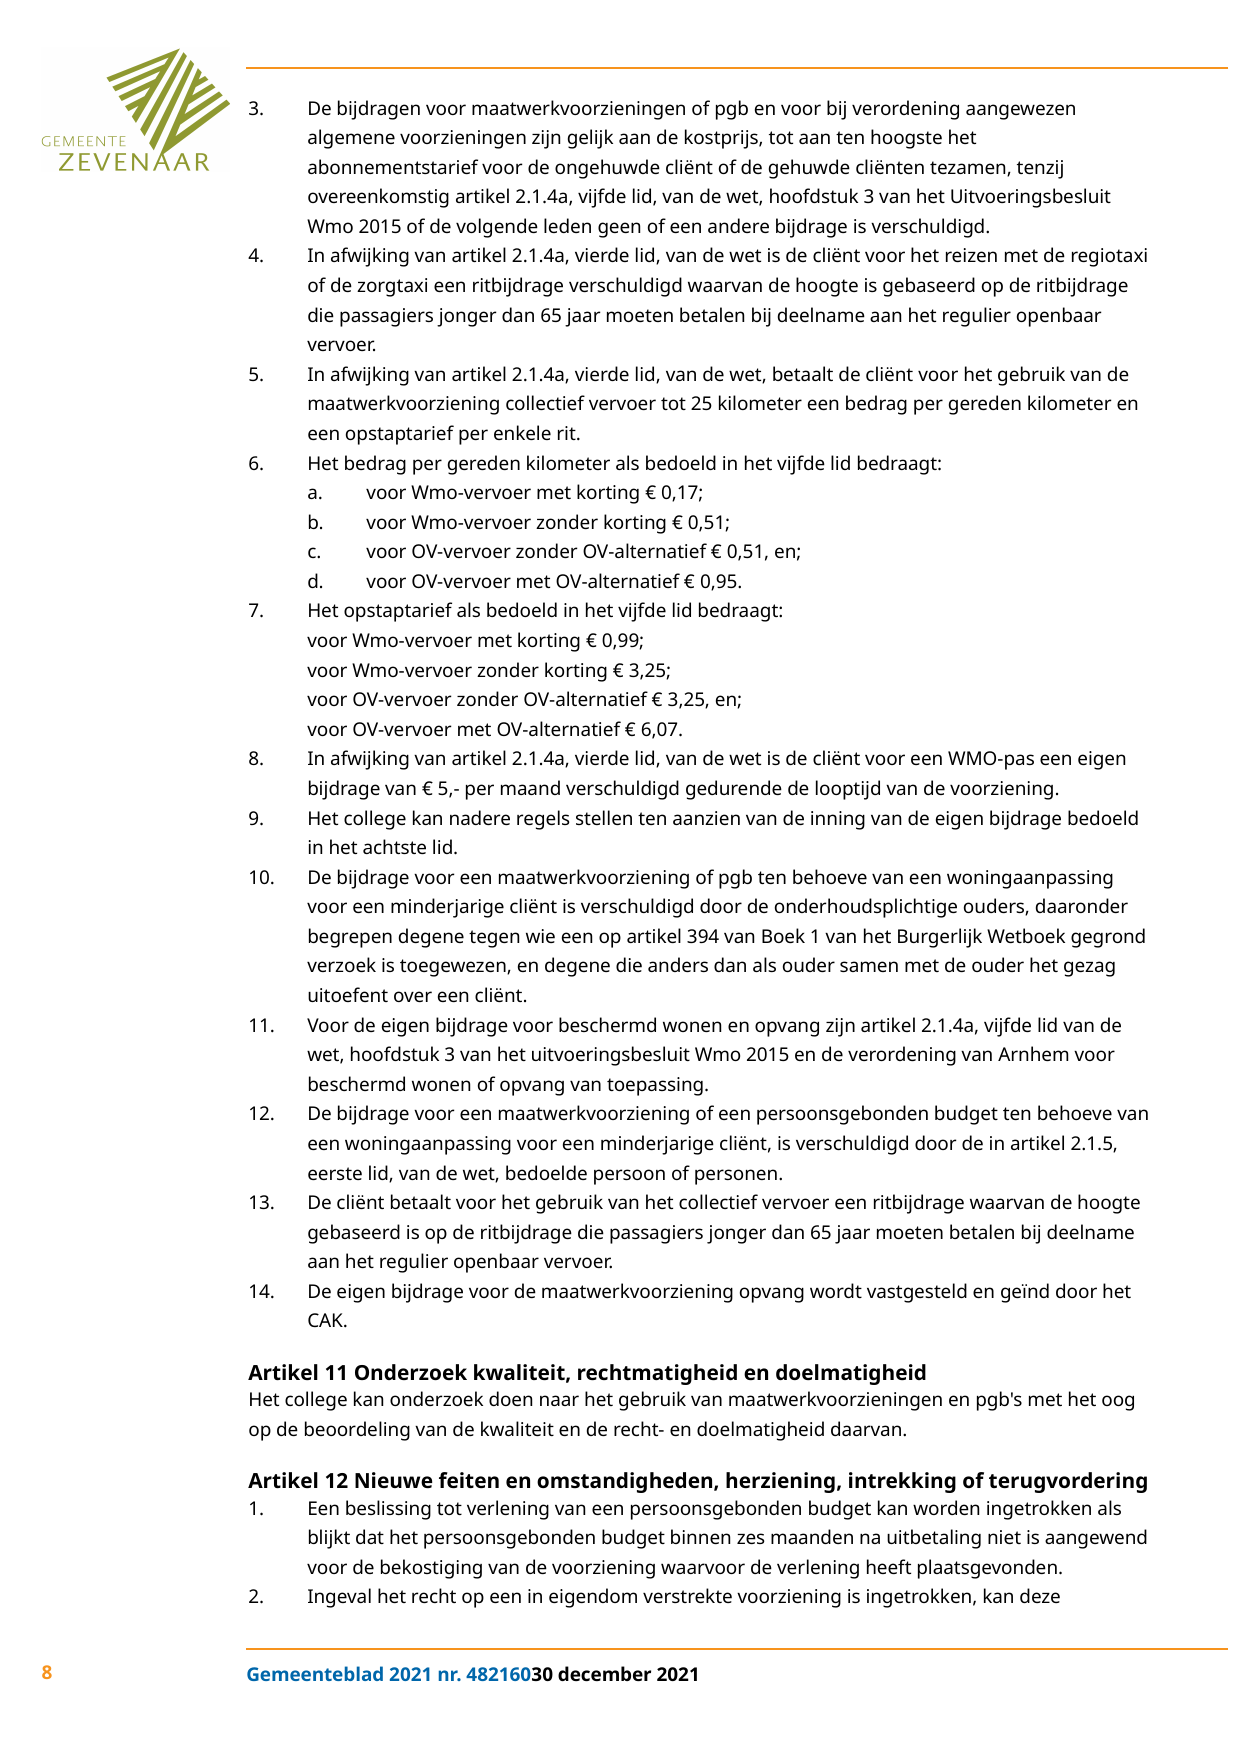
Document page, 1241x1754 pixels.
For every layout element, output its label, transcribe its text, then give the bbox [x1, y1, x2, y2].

list De bijdragen voor maatwerkvoorzieningen of pgb en voor bij verordening aangewezen algemene voorzieningen zijn gelijk aan de kostprijs, tot aan ten hoogste het abonnementstarief voor de ongehuwde cliënt of de gehuwde cliënten tezamen, tenzij overeenkomstig artikel 2.1.4a, vijfde lid, van de wet, hoofdstuk 3 van het Uitvoeringsbesluit Wmo 2015 of de volgende leden geen of een andere bijdrage is verschuldigd. [248, 95, 1152, 239]
list In afwijking van artikel 2.1.4a, vierde lid, van de wet, betaalt de cliënt voor het gebruik van de maatwerkvoorziening collectief vervoer tot 25 kilometer een bedrag per gereden kilometer en een opstaptarief per enkele rit. [248, 361, 1152, 446]
list De bijdrage voor een maatwerkvoorziening of pgb ten behoeve van een woningaanpassing voor een minderjarige cliënt is verschuldigd door de onderhoudsplichtige ouders, daaronder begrepen degene tegen wie een op artikel 394 van Boek 1 van het Burgerlijk Wetboek gegrond verzoek is toegewezen, en degene die anders dan als ouder samen met de ouder het gezag uitoefent over een cliënt. [248, 864, 1152, 1008]
list In afwijking van artikel 2.1.4a, vierde lid, van de wet is de cliënt voor een WMO-pas een eigen bijdrage van € 5,- per maand verschuldigd gedurende de looptijd van de voorziening. [248, 746, 1152, 801]
list voor OV-vervoer zonder OV-alternatief € 0,51, en; [307, 538, 1152, 564]
list Een beslissing tot verlening van een persoonsgebonden budget kan worden ingetrokken als blijkt dat het persoonsgebonden budget binnen zes maanden na uitbetaling niet is aangewend voor de bekostiging van de voorziening waarvoor de verlening heeft plaatsgevonden. [248, 1495, 1152, 1580]
text Artikel 12 Nieuwe feiten en omstandigheden, herziening, intrekking of terugvordering [248, 1467, 1152, 1495]
list Ingeval het recht op een in eigendom verstrekte voorziening is ingetrokken, kan deze [248, 1584, 1152, 1609]
list Het bedrag per gereden kilometer als bedoeld in het vijfde lid bedraagt: [248, 450, 1152, 476]
list Het opstaptarief als bedoeld in het vijfde lid bedraagt: [248, 598, 1152, 623]
list De cliënt betaalt voor het gebruik van het collectief vervoer een ritbijdrage waarvan de hoogte gebaseerd is op de ritbijdrage die passagiers jonger dan 65 jaar moeten betalen bij deelname aan het regulier openbaar vervoer. [248, 1189, 1152, 1274]
list voor Wmo-vervoer met korting € 0,17; [307, 479, 1152, 505]
text Het college kan onderzoek doen naar het gebruik van maatwerkvoorzieningen en pgb's met het oog op de beoordeling van de kwaliteit en de recht- en doelmatigheid daarvan. [248, 1387, 1152, 1442]
text Artikel 11 Onderzoek kwaliteit, rechtmatigheid en doelmatigheid [248, 1358, 1152, 1387]
list Het college kan nadere regels stellen ten aanzien van de inning van de eigen bijdrage bedoeld in het achtste lid. [248, 805, 1152, 860]
list In afwijking van artikel 2.1.4a, vierde lid, van de wet is de cliënt voor het reizen met de regiotaxi of de zorgtaxi een ritbijdrage verschuldigd waarvan de hoogte is gebaseerd op de ritbijdrage die passagiers jonger dan 65 jaar moeten betalen bij deelname aan het regulier openbaar vervoer. [248, 243, 1152, 357]
list Voor de eigen bijdrage voor beschermd wonen en opvang zijn artikel 2.1.4a, vijfde lid van de wet, hoofdstuk 3 van het uitvoeringsbesluit Wmo 2015 en de verordening van Arnhem voor beschermd wonen of opvang van toepassing. [248, 1012, 1152, 1097]
list voor OV-vervoer met OV-alternatief € 0,95. [307, 568, 1152, 594]
list De eigen bijdrage voor de maatwerkvoorziening opvang wordt vastgesteld en geïnd door het CAK. [248, 1278, 1152, 1333]
list voor Wmo-vervoer zonder korting € 3,25; [248, 657, 1152, 683]
list voor Wmo-vervoer met korting € 0,99; [248, 627, 1152, 653]
list De bijdrage voor een maatwerkvoorziening of een persoonsgebonden budget ten behoeve van een woningaanpassing voor een minderjarige cliënt, is verschuldigd door de in artikel 2.1.5, eerste lid, van de wet, bedoelde persoon of personen. [248, 1101, 1152, 1186]
list voor OV-vervoer zonder OV-alternatief € 3,25, en; [248, 686, 1152, 712]
picture [41, 47, 231, 172]
list voor Wmo-vervoer zonder korting € 0,51; [307, 509, 1152, 535]
list voor OV-vervoer met OV-alternatief € 6,07. [248, 716, 1152, 742]
